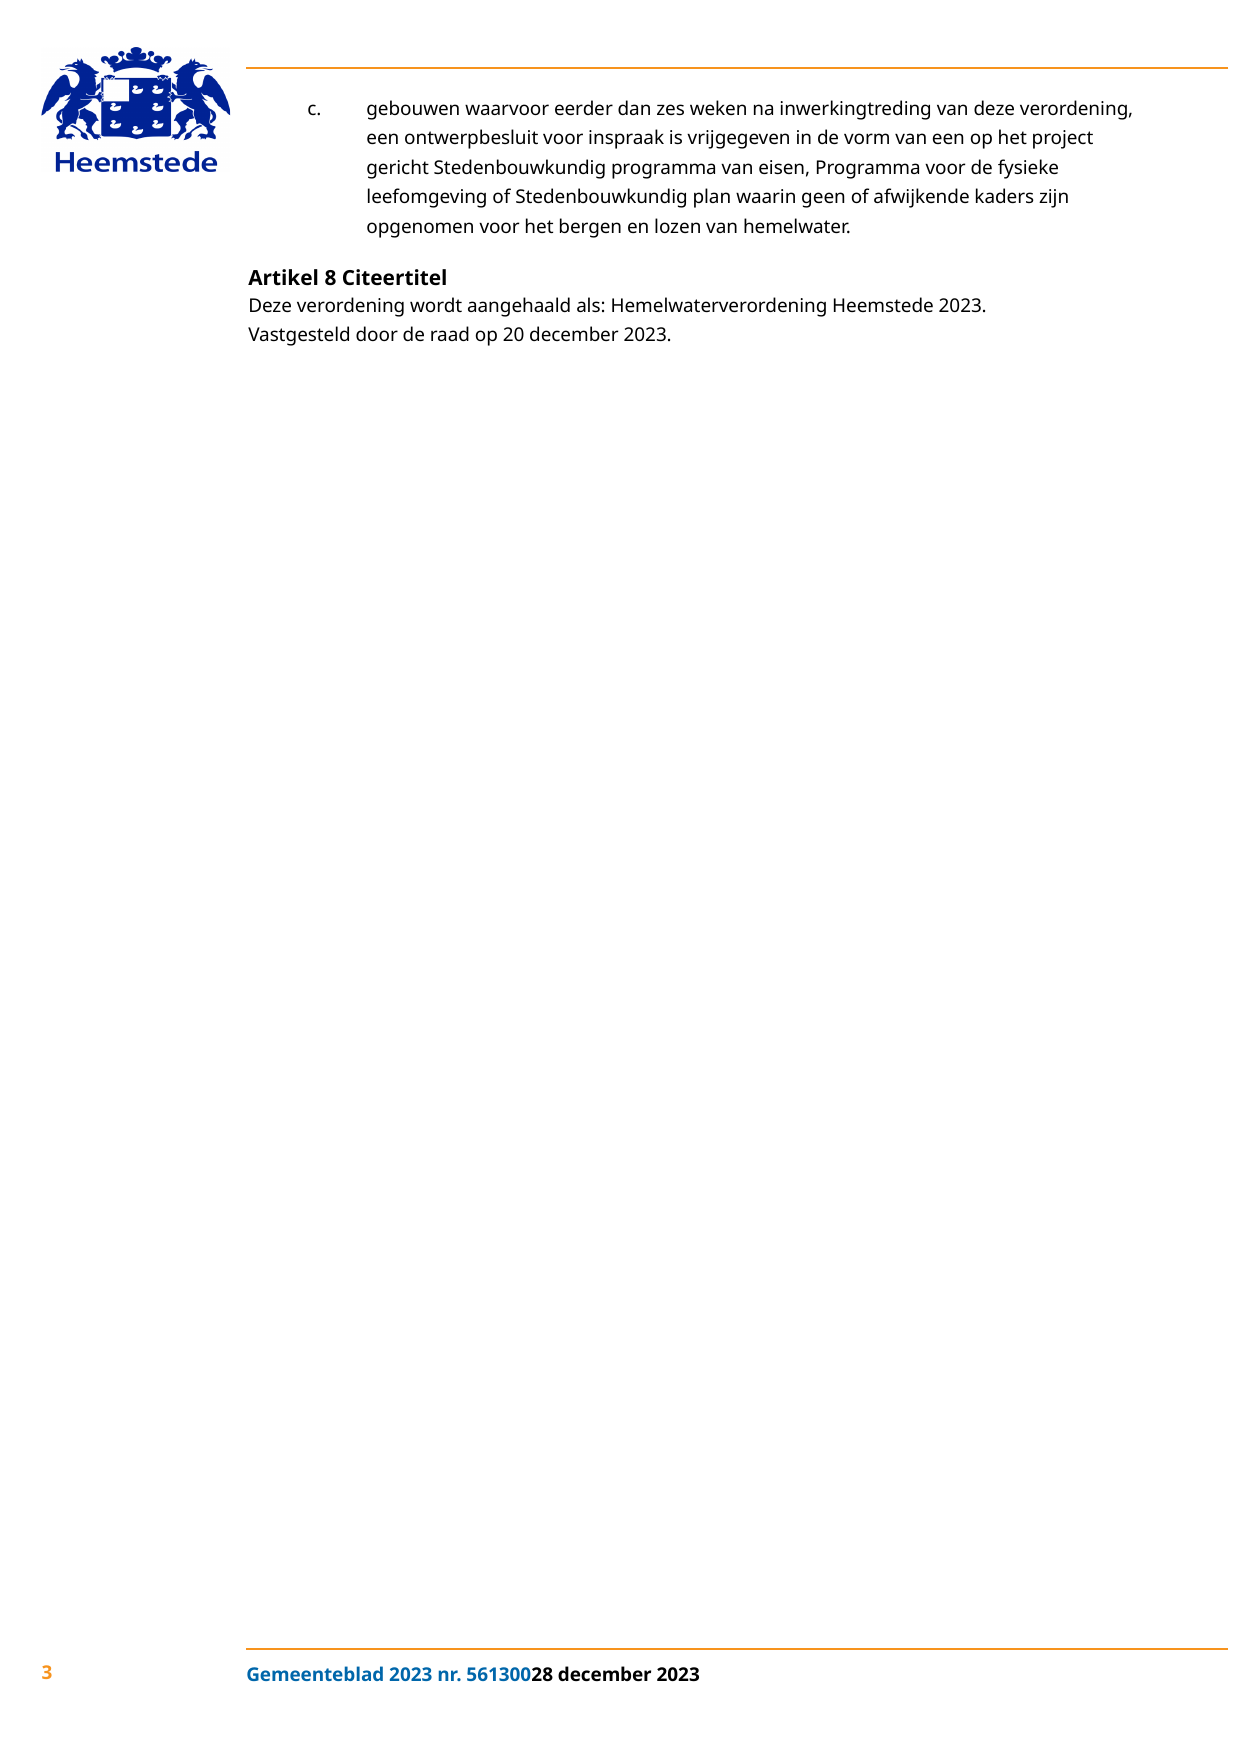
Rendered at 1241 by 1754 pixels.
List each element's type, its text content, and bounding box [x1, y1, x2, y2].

text Artikel 8 Citeertitel [248, 263, 1152, 292]
text Deze verordening wordt aangehaald als: Hemelwaterverordening Heemstede 2023. [248, 292, 1152, 318]
text Vastgesteld door de raad op 20 december 2023. [248, 322, 1152, 347]
list gebouwen waarvoor eerder dan zes weken na inwerkingtreding van deze verordening, een ontwerpbesluit voor inspraak is vrijgegeven in de vorm van een op het project gericht Stedenbouwkundig programma van eisen, Programma voor de fysieke leefomgeving of Stedenbouwkundig plan waarin geen of afwijkende kaders zijn opgenomen voor het bergen en lozen van hemelwater. [307, 95, 1152, 239]
picture [41, 47, 231, 172]
